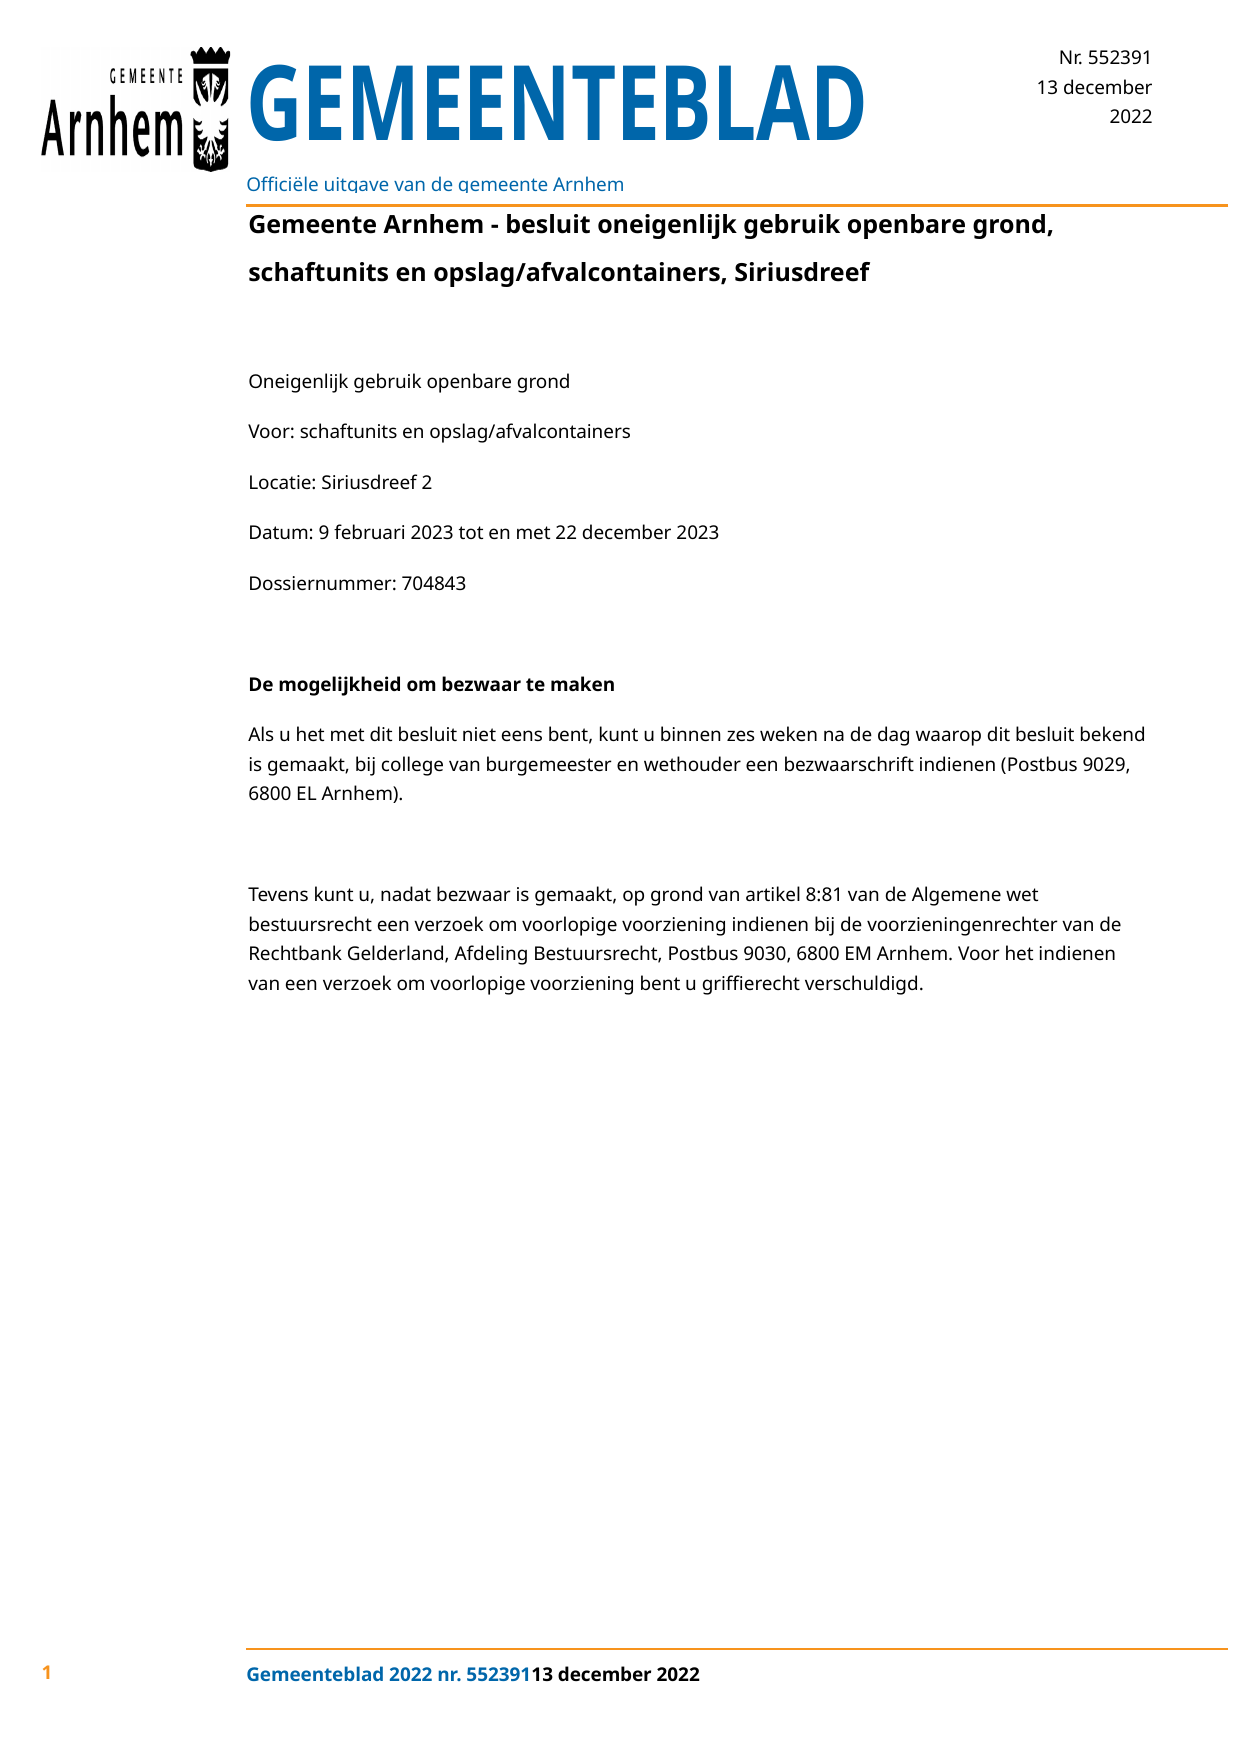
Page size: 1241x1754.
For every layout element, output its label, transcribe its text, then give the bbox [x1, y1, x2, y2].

text Als u het met dit besluit niet eens bent, kunt u binnen zes weken na de dag waarop dit besluit bekend is gemaakt, bij college van burgemeester en wethouder een bezwaarschrift indienen (Postbus 9029, 6800 EL Arnhem). [248, 721, 1152, 806]
picture [41, 47, 231, 172]
text De mogelijkheid om bezwaar te maken [248, 671, 1152, 697]
text Gemeente Arnhem - besluit oneigenlijk gebruik openbare grond, schaftunits en opslag/afvalcontainers, Siriusdreef [248, 207, 1152, 288]
text Tevens kunt u, nadat bezwaar is gemaakt, op grond van artikel 8:81 van de Algemene wet bestuursrecht een verzoek om voorlopige voorziening indienen bij de voorzieningenrechter van de Rechtbank Gelderland, Afdeling Bestuursrecht, Postbus 9030, 6800 EM Arnhem. Voor het indienen van een verzoek om voorlopige voorziening bent u griffierecht verschuldigd. [248, 881, 1152, 996]
text Datum: 9 februari 2023 tot en met 22 december 2023 [248, 519, 1152, 545]
text Voor: schaftunits en opslag/afvalcontainers [248, 419, 1152, 444]
text Locatie: Siriusdreef 2 [248, 469, 1152, 495]
text Dossiernummer: 704843 [248, 570, 1152, 596]
text Oneigenlijk gebruik openbare grond [248, 368, 1152, 394]
